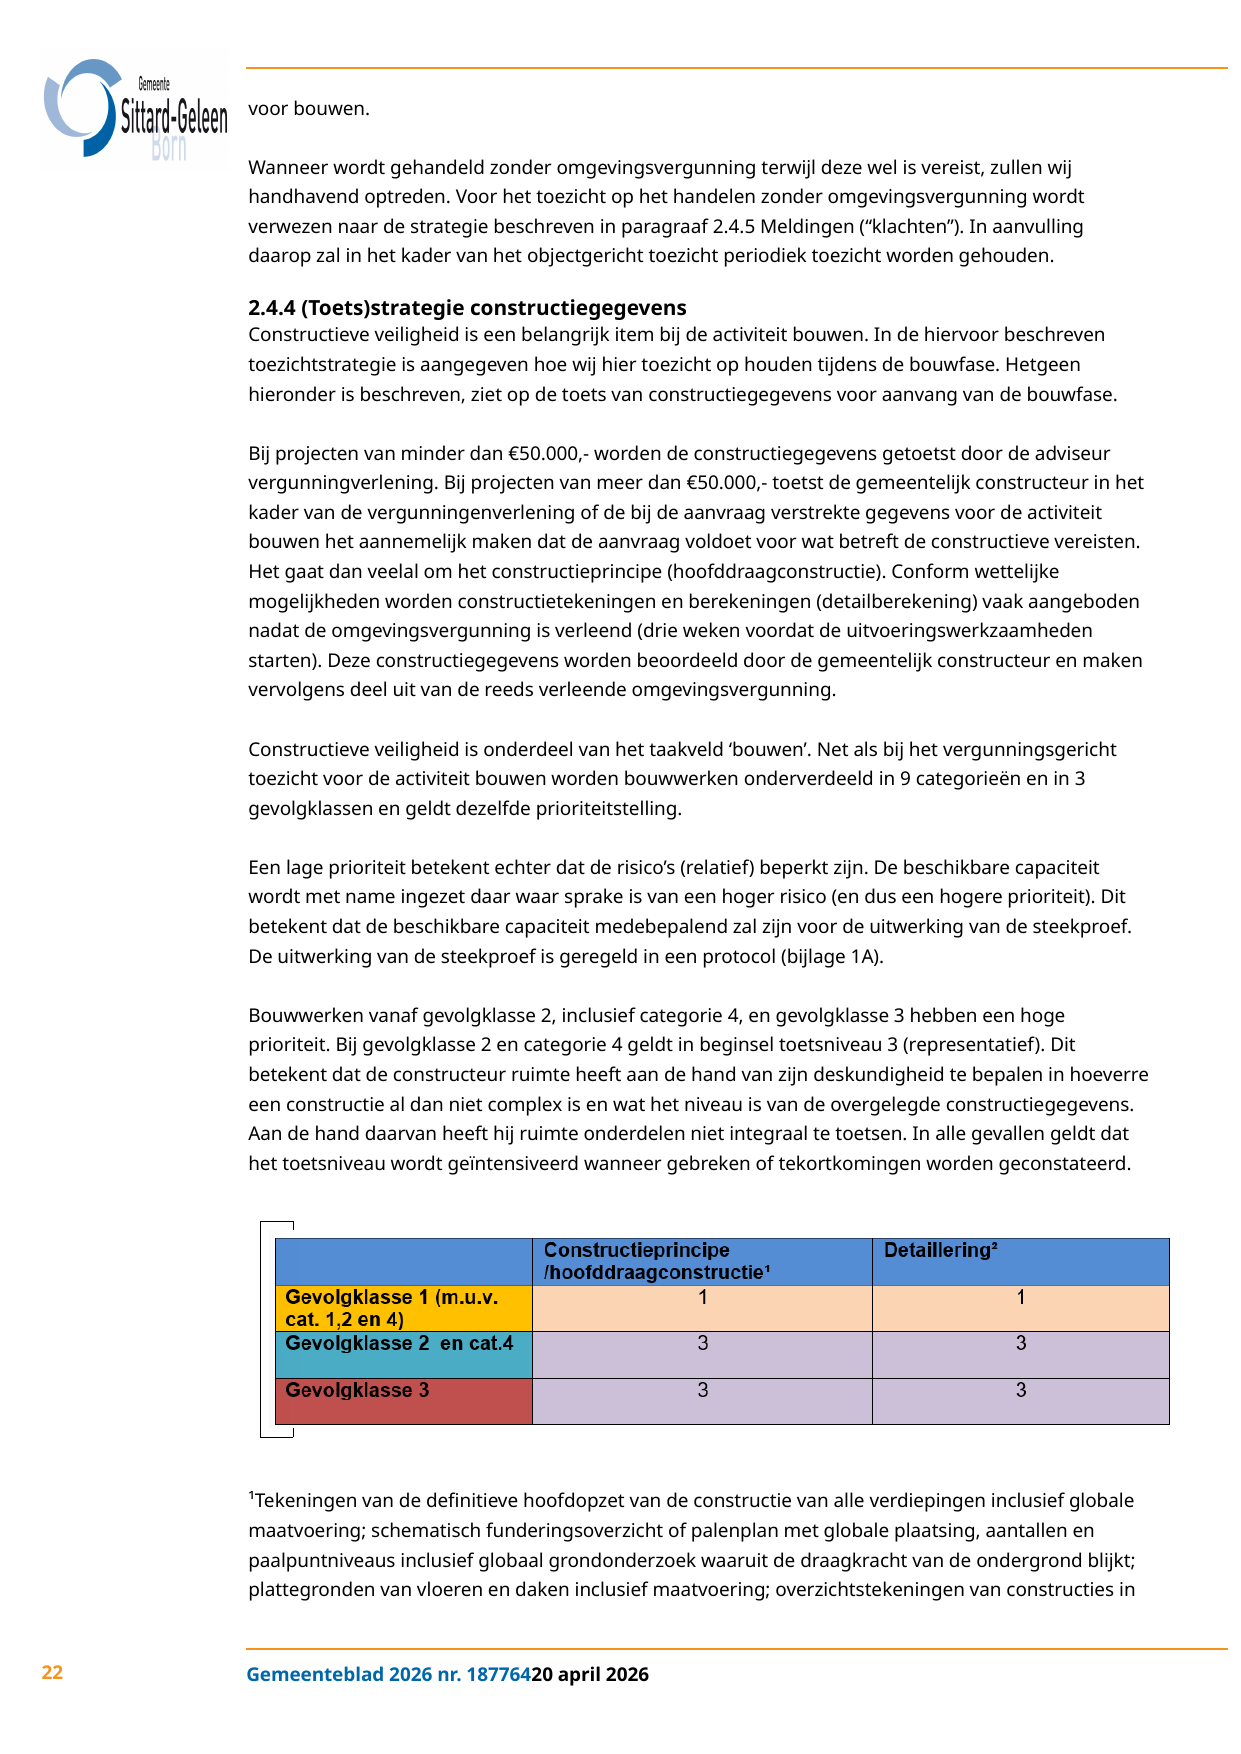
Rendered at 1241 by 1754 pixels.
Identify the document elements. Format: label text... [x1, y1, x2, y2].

picture [41, 47, 231, 172]
text ¹Tekeningen van de definitieve hoofdopzet van de constructie van alle verdiepingen inclusief globale maatvoering; schematisch funderingsoverzicht of palenplan met globale plaatsing, aantallen en paalpuntniveaus inclusief globaal grondonderzoek waaruit de draagkracht van de ondergrond blijkt; plattegronden van vloeren en daken inclusief maatvoering; overzichtstekeningen van constructies in [248, 1488, 1152, 1602]
text 2.4.4 (Toets)strategie constructiegegevens [248, 293, 1152, 322]
text Een lage prioriteit betekent echter dat de risico’s (relatief) beperkt zijn. De beschikbare capaciteit wordt met name ingezet daar waar sprake is van een hoger risico (en dus een hogere prioriteit). Dit betekent dat de beschikbare capaciteit medebepalend zal zijn voor de uitwerking van de steekproef. De uitwerking van de steekproef is geregeld in een protocol (bijlage 1A). [248, 854, 1152, 968]
text Bouwwerken vanaf gevolgklasse 2, inclusief categorie 4, en gevolgklasse 3 hebben een hoge prioriteit. Bij gevolgklasse 2 en categorie 4 geldt in beginsel toetsniveau 3 (representatief). Dit betekent dat de constructeur ruimte heeft aan de hand van zijn deskundigheid te bepalen in hoeverre een constructie al dan niet complex is en wat het niveau is van de overgelegde constructiegegevens. Aan de hand daarvan heeft hij ruimte onderdelen niet integraal te toetsen. In alle gevallen geldt dat het toetsniveau wordt geïntensiveerd wanneer gebreken of tekortkomingen worden geconstateerd. [248, 1002, 1152, 1176]
text Constructieve veiligheid is onderdeel van het taakveld ‘bouwen’. Net als bij het vergunningsgericht toezicht voor de activiteit bouwen worden bouwwerken onderverdeeld in 9 categorieën en in 3 gevolgklassen en geldt dezelfde prioriteitstelling. [248, 736, 1152, 821]
text Wanneer wordt gehandeld zonder omgevingsvergunning terwijl deze wel is vereist, zullen wij handhavend optreden. Voor het toezicht op het handelen zonder omgevingsvergunning wordt verwezen naar de strategie beschreven in paragraaf 2.4.5 Meldingen (“klachten”). In aanvulling daarop zal in het kader van het objectgericht toezicht periodiek toezicht worden gehouden. [248, 154, 1152, 268]
text voor bouwen. [248, 95, 1152, 121]
picture [268, 1230, 1173, 1428]
text Bij projecten van minder dan €50.000,- worden de constructiegegevens getoetst door de adviseur vergunningverlening. Bij projecten van meer dan €50.000,- toetst de gemeentelijk constructeur in het kader van de vergunningenverlening of de bij de aanvraag verstrekte gegevens voor de activiteit bouwen het aannemelijk maken dat de aanvraag voldoet voor wat betreft de constructieve vereisten. Het gaat dan veelal om het constructieprincipe (hoofddraagconstructie). Conform wettelijke mogelijkheden worden constructietekeningen en berekeningen (detailberekening) vaak aangeboden nadat de omgevingsvergunning is verleend (drie weken voordat de uitvoeringswerkzaamheden starten). Deze constructiegegevens worden beoordeeld door de gemeentelijk constructeur en maken vervolgens deel uit van de reeds verleende omgevingsvergunning. [248, 440, 1152, 702]
text Constructieve veiligheid is een belangrijk item bij de activiteit bouwen. In de hiervoor beschreven toezichtstrategie is aangegeven hoe wij hier toezicht op houden tijdens de bouwfase. Hetgeen hieronder is beschreven, ziet op de toets van constructiegegevens voor aanvang van de bouwfase. [248, 322, 1152, 406]
